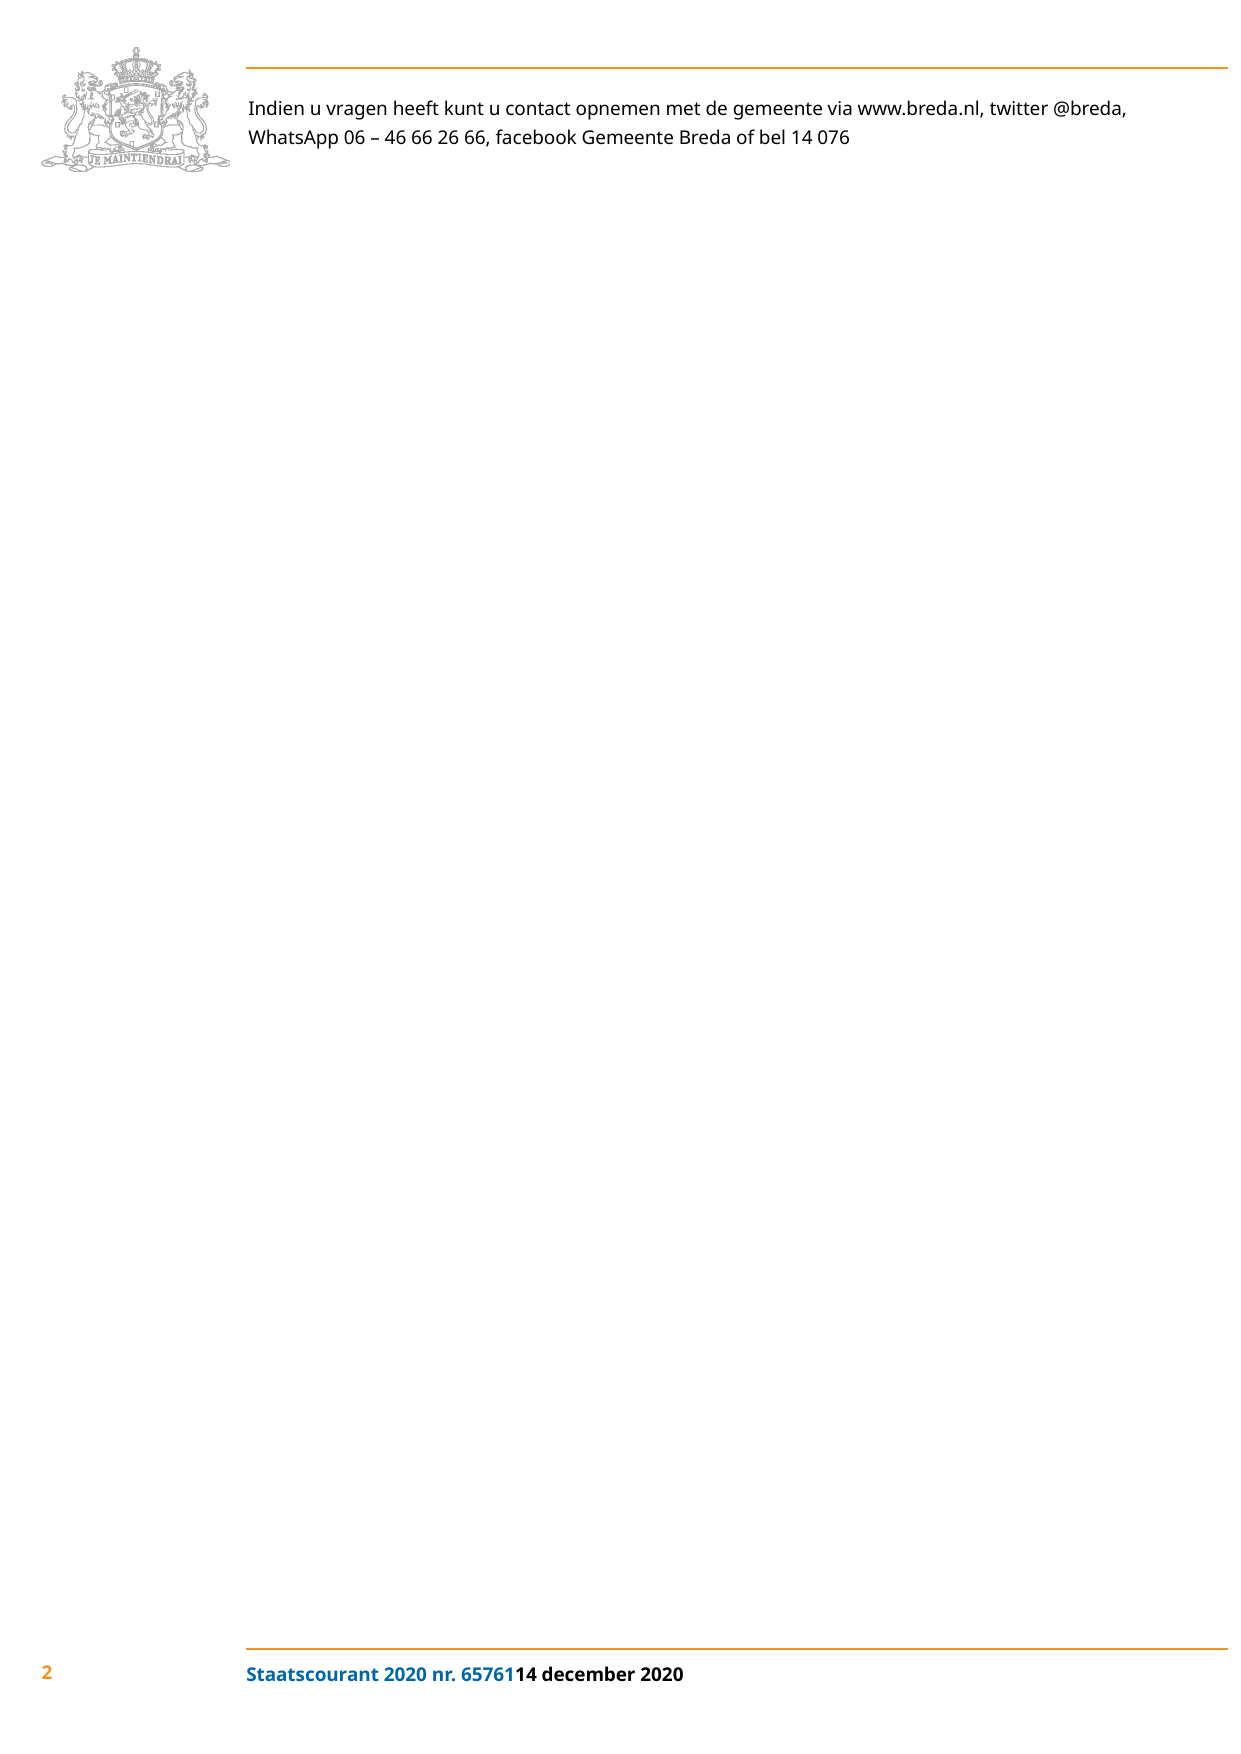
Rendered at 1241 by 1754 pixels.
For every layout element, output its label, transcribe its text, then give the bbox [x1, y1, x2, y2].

picture [41, 47, 231, 172]
text Indien u vragen heeft kunt u contact opnemen met de gemeente via www.breda.nl, twitter @breda, WhatsApp 06 – 46 66 26 66, facebook Gemeente Breda of bel 14 076 [248, 95, 1152, 150]
